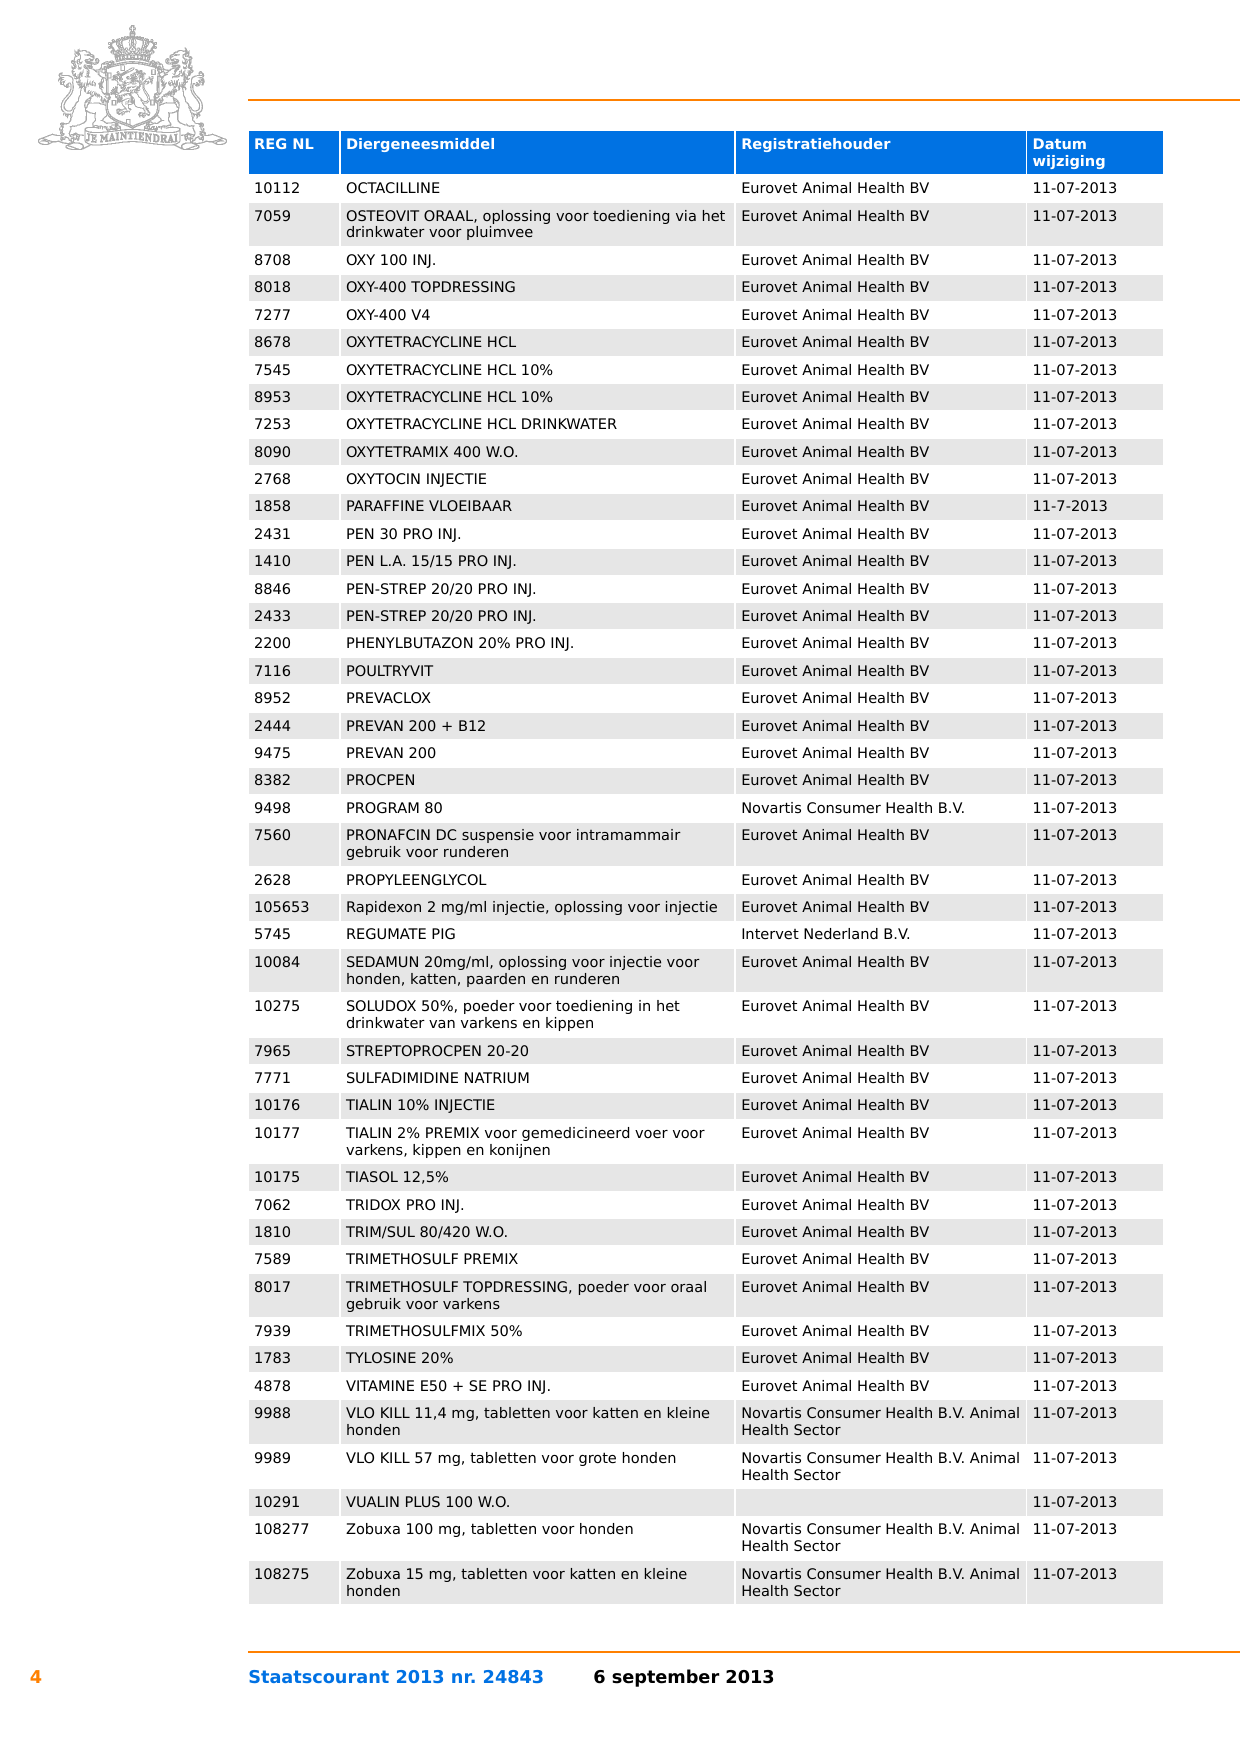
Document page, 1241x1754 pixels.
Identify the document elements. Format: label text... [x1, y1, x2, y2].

table_cell OCTACILLINE [341, 175, 734, 202]
table_cell 11-07-2013 [1027, 1164, 1163, 1191]
table_cell 1783 [249, 1346, 339, 1372]
table_cell 11-07-2013 [1027, 713, 1163, 739]
table_cell TIASOL 12,5% [341, 1164, 734, 1191]
table_cell 10175 [249, 1164, 339, 1191]
table_cell [736, 1489, 1026, 1516]
table_cell 7560 [249, 823, 339, 866]
table_cell Eurovet Animal Health BV [736, 1065, 1026, 1091]
table_cell Eurovet Animal Health BV [736, 549, 1026, 575]
table_cell 8018 [249, 275, 339, 301]
table_cell 11-07-2013 [1027, 1561, 1163, 1604]
table_cell Eurovet Animal Health BV [736, 521, 1026, 547]
table_cell 1858 [249, 494, 339, 520]
table_cell 10084 [249, 949, 339, 992]
table_cell 2433 [249, 603, 339, 629]
table_cell Eurovet Animal Health BV [736, 329, 1026, 356]
table_cell Eurovet Animal Health BV [736, 357, 1026, 383]
table_cell 11-07-2013 [1027, 357, 1163, 383]
table_cell Eurovet Animal Health BV [736, 576, 1026, 602]
table_cell 7965 [249, 1038, 339, 1064]
table_cell 105653 [249, 894, 339, 921]
table_cell SULFADIMIDINE NATRIUM [341, 1065, 734, 1091]
table_cell Eurovet Animal Health BV [736, 1164, 1026, 1191]
table_cell Eurovet Animal Health BV [736, 175, 1026, 202]
table_cell 8708 [249, 247, 339, 273]
picture [38, 25, 227, 150]
table_header Datum wijziging [1027, 131, 1163, 174]
table_cell 2628 [249, 867, 339, 893]
table_cell 11-07-2013 [1027, 549, 1163, 575]
table_cell VLO KILL 57 mg, tabletten voor grote honden [341, 1445, 734, 1488]
table_cell Zobuxa 100 mg, tabletten voor honden [341, 1517, 734, 1560]
table_cell 11-07-2013 [1027, 894, 1163, 921]
table_cell 10176 [249, 1093, 339, 1119]
table_cell TRIMETHOSULFMIX 50% [341, 1318, 734, 1344]
table_cell TIALIN 10% INJECTIE [341, 1093, 734, 1119]
table_cell Novartis Consumer Health B.V. Animal Health Sector [736, 1517, 1026, 1560]
table_cell 11-07-2013 [1027, 1192, 1163, 1218]
table_cell Intervet Nederland B.V. [736, 922, 1026, 948]
table_cell 8846 [249, 576, 339, 602]
table_cell 2444 [249, 713, 339, 739]
table_cell 11-07-2013 [1027, 658, 1163, 684]
table_cell Eurovet Animal Health BV [736, 603, 1026, 629]
table_cell Eurovet Animal Health BV [736, 302, 1026, 328]
table_cell 2768 [249, 466, 339, 493]
table_cell Eurovet Animal Health BV [736, 494, 1026, 520]
table_cell TYLOSINE 20% [341, 1346, 734, 1372]
table_cell TRIMETHOSULF PREMIX [341, 1246, 734, 1273]
table_cell Eurovet Animal Health BV [736, 275, 1026, 301]
table_cell Eurovet Animal Health BV [736, 1246, 1026, 1273]
table_cell 7545 [249, 357, 339, 383]
table_cell Eurovet Animal Health BV [736, 823, 1026, 866]
table_cell PREVAN 200 + B12 [341, 713, 734, 739]
table_cell Eurovet Animal Health BV [736, 1219, 1026, 1245]
table_cell 11-07-2013 [1027, 521, 1163, 547]
table_cell REGUMATE PIG [341, 922, 734, 948]
table_cell 11-07-2013 [1027, 922, 1163, 948]
table_cell 11-07-2013 [1027, 466, 1163, 493]
table_cell 7589 [249, 1246, 339, 1273]
table_cell 11-07-2013 [1027, 1346, 1163, 1372]
table_cell 11-07-2013 [1027, 949, 1163, 992]
table_cell Eurovet Animal Health BV [736, 740, 1026, 767]
table_cell PEN-STREP 20/20 PRO INJ. [341, 576, 734, 602]
table_cell 1410 [249, 549, 339, 575]
table_cell VLO KILL 11,4 mg, tabletten voor katten en kleine honden [341, 1400, 734, 1444]
table_cell TRIM/SUL 80/420 W.O. [341, 1219, 734, 1245]
table_cell 11-07-2013 [1027, 302, 1163, 328]
table_cell 11-07-2013 [1027, 1489, 1163, 1516]
table_cell 11-07-2013 [1027, 823, 1163, 866]
table_cell Eurovet Animal Health BV [736, 247, 1026, 273]
table_cell Eurovet Animal Health BV [736, 203, 1026, 246]
table_cell 10112 [249, 175, 339, 202]
table_cell OXYTETRACYCLINE HCL [341, 329, 734, 356]
table_cell TIALIN 2% PREMIX voor gemedicineerd voer voor varkens, kippen en konijnen [341, 1120, 734, 1163]
table_cell Eurovet Animal Health BV [736, 713, 1026, 739]
table_cell 11-7-2013 [1027, 494, 1163, 520]
table_cell TRIDOX PRO INJ. [341, 1192, 734, 1218]
table_cell Eurovet Animal Health BV [736, 1120, 1026, 1163]
table_cell 11-07-2013 [1027, 247, 1163, 273]
table_cell 5745 [249, 922, 339, 948]
table_cell STREPTOPROCPEN 20-20 [341, 1038, 734, 1064]
table_cell 7253 [249, 411, 339, 438]
table_header REG NL [249, 131, 339, 174]
table_cell PRONAFCIN DC suspensie voor intramammair gebruik voor runderen [341, 823, 734, 866]
table_cell 108275 [249, 1561, 339, 1604]
table_cell 4878 [249, 1373, 339, 1399]
table_cell Eurovet Animal Health BV [736, 1093, 1026, 1119]
table_cell 11-07-2013 [1027, 1373, 1163, 1399]
table_cell 11-07-2013 [1027, 1400, 1163, 1444]
table_cell OXYTETRAMIX 400 W.O. [341, 439, 734, 465]
table_cell Eurovet Animal Health BV [736, 1318, 1026, 1344]
table_cell 11-07-2013 [1027, 1065, 1163, 1091]
table_cell 11-07-2013 [1027, 1517, 1163, 1560]
table_cell OXY-400 V4 [341, 302, 734, 328]
table_cell PROPYLEENGLYCOL [341, 867, 734, 893]
table_cell 108277 [249, 1517, 339, 1560]
table_cell SEDAMUN 20mg/ml, oplossing voor injectie voor honden, katten, paarden en runderen [341, 949, 734, 992]
table_cell PHENYLBUTAZON 20% PRO INJ. [341, 631, 734, 657]
table_header Diergeneesmiddel [341, 131, 734, 174]
table_cell 11-07-2013 [1027, 203, 1163, 246]
table_cell PREVACLOX [341, 685, 734, 712]
table_cell 7939 [249, 1318, 339, 1344]
table_cell Eurovet Animal Health BV [736, 384, 1026, 410]
table_cell Eurovet Animal Health BV [736, 1373, 1026, 1399]
table_cell Eurovet Animal Health BV [736, 411, 1026, 438]
table_cell Zobuxa 15 mg, tabletten voor katten en kleine honden [341, 1561, 734, 1604]
table_cell 11-07-2013 [1027, 275, 1163, 301]
table_cell 11-07-2013 [1027, 1445, 1163, 1488]
table_cell 11-07-2013 [1027, 439, 1163, 465]
table_cell 7277 [249, 302, 339, 328]
table_cell 7062 [249, 1192, 339, 1218]
table_cell 11-07-2013 [1027, 1038, 1163, 1064]
table_cell PROCPEN [341, 768, 734, 794]
table_cell 7116 [249, 658, 339, 684]
table_cell 8382 [249, 768, 339, 794]
table_cell 11-07-2013 [1027, 795, 1163, 821]
table_cell 9989 [249, 1445, 339, 1488]
table_cell OXY 100 INJ. [341, 247, 734, 273]
table_cell 9498 [249, 795, 339, 821]
table_cell Eurovet Animal Health BV [736, 768, 1026, 794]
table_cell Eurovet Animal Health BV [736, 993, 1026, 1037]
table_cell Eurovet Animal Health BV [736, 1192, 1026, 1218]
table_header Registratiehouder [736, 131, 1026, 174]
table_cell Eurovet Animal Health BV [736, 658, 1026, 684]
table_cell SOLUDOX 50%, poeder voor toediening in het drinkwater van varkens en kippen [341, 993, 734, 1037]
table_cell OXYTETRACYCLINE HCL 10% [341, 357, 734, 383]
table_cell Eurovet Animal Health BV [736, 1038, 1026, 1064]
table_cell 11-07-2013 [1027, 740, 1163, 767]
table_cell 11-07-2013 [1027, 1219, 1163, 1245]
table_cell 11-07-2013 [1027, 867, 1163, 893]
table_cell Novartis Consumer Health B.V. Animal Health Sector [736, 1561, 1026, 1604]
table_cell 10177 [249, 1120, 339, 1163]
table_cell Eurovet Animal Health BV [736, 466, 1026, 493]
table_cell 11-07-2013 [1027, 1318, 1163, 1344]
table_cell Eurovet Animal Health BV [736, 1346, 1026, 1372]
table_cell 11-07-2013 [1027, 1246, 1163, 1273]
table_cell Rapidexon 2 mg/ml injectie, oplossing voor injectie [341, 894, 734, 921]
table_cell PROGRAM 80 [341, 795, 734, 821]
table_cell 11-07-2013 [1027, 411, 1163, 438]
table_cell 7059 [249, 203, 339, 246]
table_cell Eurovet Animal Health BV [736, 1274, 1026, 1317]
table_cell 10275 [249, 993, 339, 1037]
table_cell 8953 [249, 384, 339, 410]
table_cell VITAMINE E50 + SE PRO INJ. [341, 1373, 734, 1399]
table_cell PREVAN 200 [341, 740, 734, 767]
table_cell PARAFFINE VLOEIBAAR [341, 494, 734, 520]
table_cell Eurovet Animal Health BV [736, 894, 1026, 921]
table_cell 11-07-2013 [1027, 1120, 1163, 1163]
table_cell VUALIN PLUS 100 W.O. [341, 1489, 734, 1516]
table_cell 11-07-2013 [1027, 993, 1163, 1037]
table_cell Novartis Consumer Health B.V. Animal Health Sector [736, 1445, 1026, 1488]
table_cell 8017 [249, 1274, 339, 1317]
table_cell 9475 [249, 740, 339, 767]
table_cell 9988 [249, 1400, 339, 1444]
table_cell 8090 [249, 439, 339, 465]
table_cell PEN 30 PRO INJ. [341, 521, 734, 547]
table_cell Eurovet Animal Health BV [736, 439, 1026, 465]
table_cell 11-07-2013 [1027, 603, 1163, 629]
table_cell POULTRYVIT [341, 658, 734, 684]
table_cell PEN L.A. 15/15 PRO INJ. [341, 549, 734, 575]
table_cell 8952 [249, 685, 339, 712]
table_cell Eurovet Animal Health BV [736, 949, 1026, 992]
table_cell OXYTETRACYCLINE HCL 10% [341, 384, 734, 410]
table_cell 1810 [249, 1219, 339, 1245]
table_cell 2200 [249, 631, 339, 657]
table_cell 11-07-2013 [1027, 1274, 1163, 1317]
table_cell 11-07-2013 [1027, 768, 1163, 794]
table_cell 2431 [249, 521, 339, 547]
table_cell Eurovet Animal Health BV [736, 631, 1026, 657]
table_cell Novartis Consumer Health B.V. [736, 795, 1026, 821]
table_cell 11-07-2013 [1027, 329, 1163, 356]
table_cell 10291 [249, 1489, 339, 1516]
table_cell Novartis Consumer Health B.V. Animal Health Sector [736, 1400, 1026, 1444]
table_cell 11-07-2013 [1027, 175, 1163, 202]
table_cell Eurovet Animal Health BV [736, 867, 1026, 893]
table_cell TRIMETHOSULF TOPDRESSING, poeder voor oraal gebruik voor varkens [341, 1274, 734, 1317]
table_cell 11-07-2013 [1027, 685, 1163, 712]
table_cell 8678 [249, 329, 339, 356]
table_cell OXYTETRACYCLINE HCL DRINKWATER [341, 411, 734, 438]
table_cell OXY-400 TOPDRESSING [341, 275, 734, 301]
table_cell Eurovet Animal Health BV [736, 685, 1026, 712]
table_cell PEN-STREP 20/20 PRO INJ. [341, 603, 734, 629]
table_cell 11-07-2013 [1027, 1093, 1163, 1119]
table_cell 11-07-2013 [1027, 576, 1163, 602]
table_cell OXYTOCIN INJECTIE [341, 466, 734, 493]
table_cell OSTEOVIT ORAAL, oplossing voor toediening via het drinkwater voor pluimvee [341, 203, 734, 246]
table_cell 11-07-2013 [1027, 384, 1163, 410]
table_cell 11-07-2013 [1027, 631, 1163, 657]
table_cell 7771 [249, 1065, 339, 1091]
